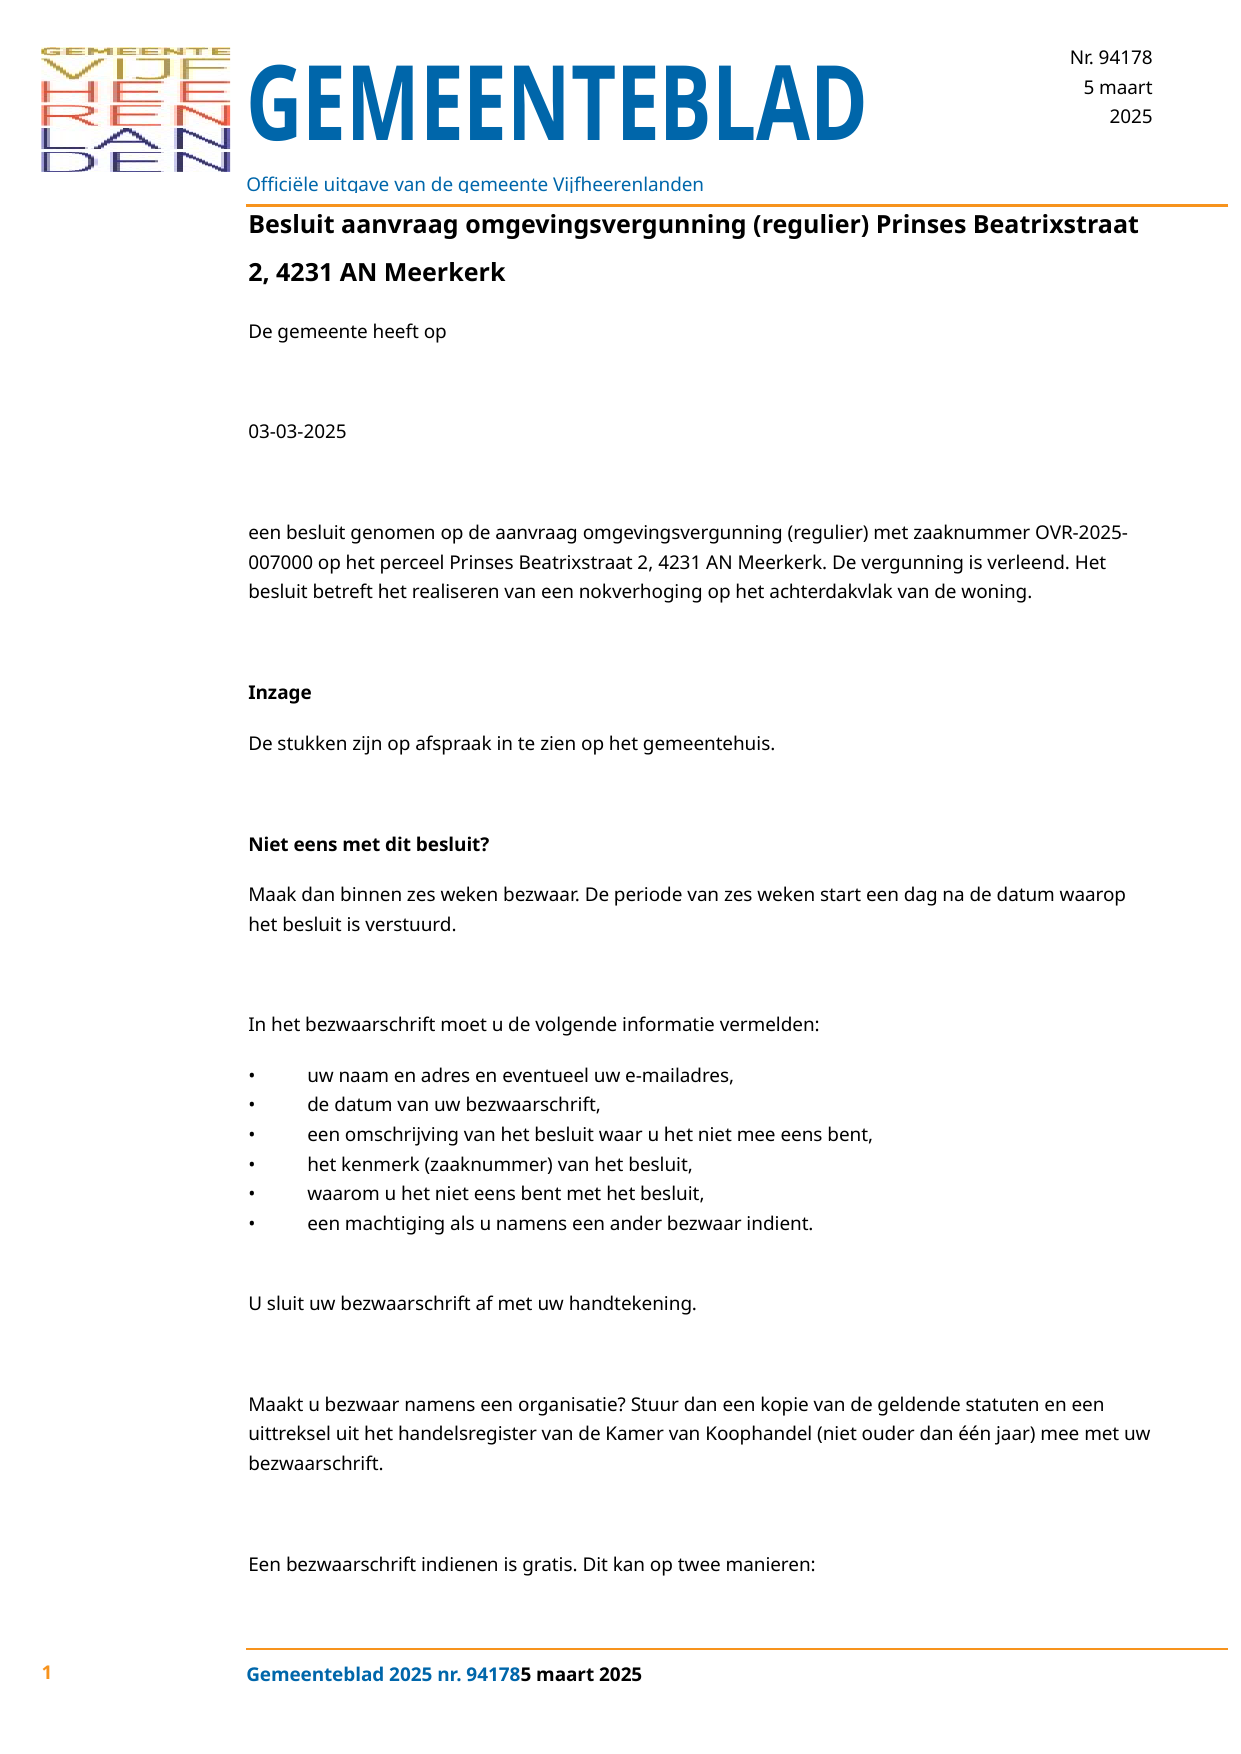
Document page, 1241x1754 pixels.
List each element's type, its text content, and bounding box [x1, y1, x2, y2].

list het kenmerk (zaaknummer) van het besluit, [248, 1151, 1152, 1177]
text Maak dan binnen zes weken bezwaar. De periode van zes weken start een dag na de datum waarop het besluit is verstuurd. [248, 881, 1152, 937]
text In het bezwaarschrift moet u de volgende informatie vermelden: [248, 1012, 1152, 1037]
list een omschrijving van het besluit waar u het niet mee eens bent, [248, 1121, 1152, 1147]
text Besluit aanvraag omgevingsvergunning (regulier) Prinses Beatrixstraat 2, 4231 AN Meerkerk [248, 207, 1152, 288]
text Maakt u bezwaar namens een organisatie? Stuur dan een kopie van de geldende statuten en een uittreksel uit het handelsregister van de Kamer van Koophandel (niet ouder dan één jaar) mee met uw bezwaarschrift. [248, 1391, 1152, 1476]
text Niet eens met dit besluit? [248, 831, 1152, 857]
list waarom u het niet eens bent met het besluit, [248, 1180, 1152, 1206]
text Een bezwaarschrift indienen is gratis. Dit kan op twee manieren: [248, 1551, 1152, 1577]
text De gemeente heeft op [248, 318, 1152, 344]
text Inzage [248, 679, 1152, 705]
list een machtiging als u namens een ander bezwaar indient. [248, 1210, 1152, 1236]
list de datum van uw bezwaarschrift, [248, 1092, 1152, 1117]
text U sluit uw bezwaarschrift af met uw handtekening. [248, 1290, 1152, 1316]
text een besluit genomen op de aanvraag omgevingsvergunning (regulier) met zaaknummer OVR-2025-007000 op het perceel Prinses Beatrixstraat 2, 4231 AN Meerkerk. De vergunning is verleend. Het besluit betreft het realiseren van een nokverhoging op het achterdakvlak van de woning. [248, 519, 1152, 604]
picture [41, 47, 231, 172]
text 03-03-2025 [248, 419, 1152, 444]
list uw naam en adres en eventueel uw e-mailadres, [248, 1062, 1152, 1088]
text De stukken zijn op afspraak in te zien op het gemeentehuis. [248, 730, 1152, 756]
